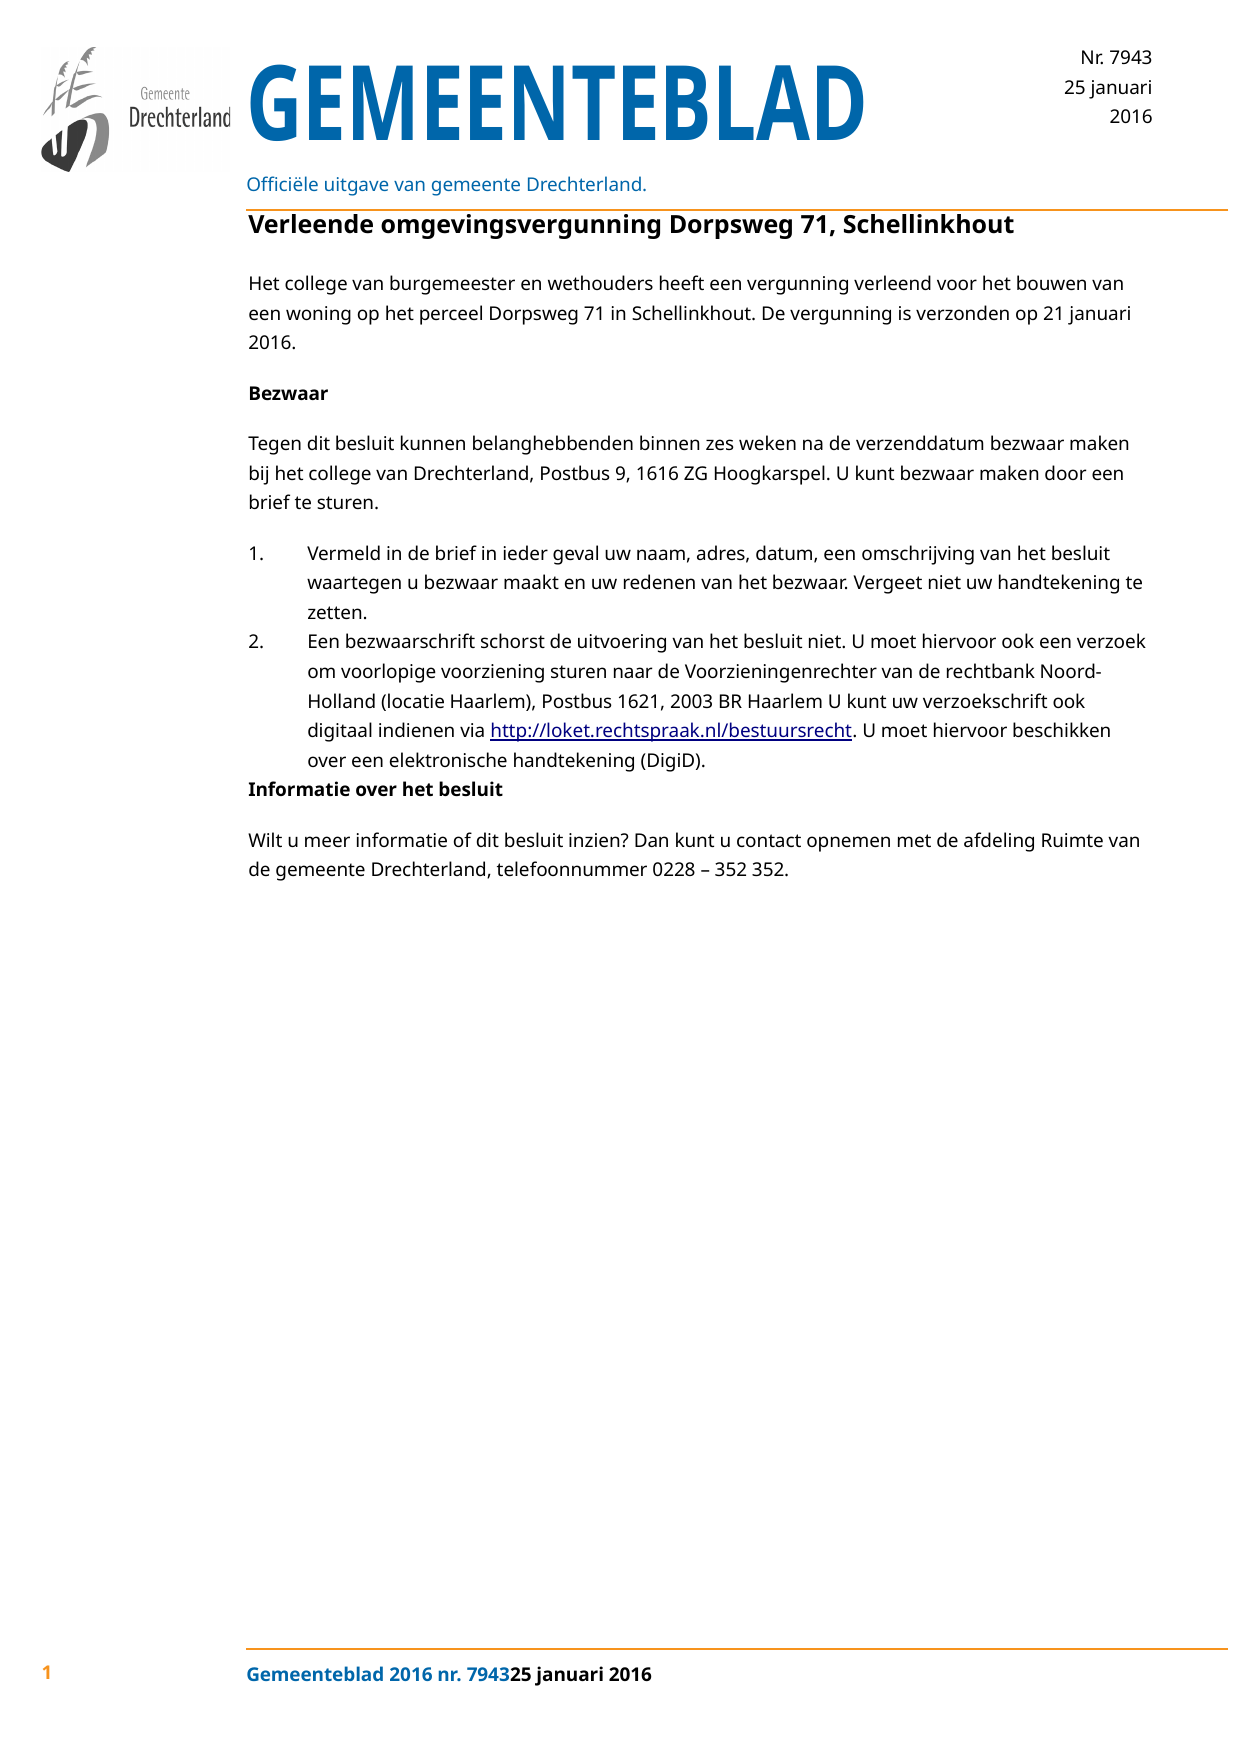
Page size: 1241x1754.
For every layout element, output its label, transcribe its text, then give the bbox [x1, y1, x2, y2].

text Het college van burgemeester en wethouders heeft een vergunning verleend voor het bouwen van een woning op het perceel Dorpsweg 71 in Schellinkhout. De vergunning is verzonden op 21 januari 2016. [248, 270, 1152, 355]
text Bezwaar [248, 380, 1152, 406]
text Tegen dit besluit kunnen belanghebbenden binnen zes weken na de verzenddatum bezwaar maken bij het college van Drechterland, Postbus 9, 1616 ZG Hoogkarspel. U kunt bezwaar maken door een brief te sturen. [248, 430, 1152, 515]
text Informatie over het besluit [248, 777, 1152, 802]
text Verleende omgevingsvergunning Dorpsweg 71, Schellinkhout [248, 211, 1152, 241]
picture [41, 47, 231, 172]
list Vermeld in de brief in ieder geval uw naam, adres, datum, een omschrijving van het besluit waartegen u bezwaar maakt en uw redenen van het bezwaar. Vergeet niet uw handtekening te zetten. [248, 540, 1152, 625]
text Wilt u meer informatie of dit besluit inzien? Dan kunt u contact opnemen met de afdeling Ruimte van de gemeente Drechterland, telefoonnummer 0228 – 352 352. [248, 827, 1152, 882]
list Een bezwaarschrift schorst de uitvoering van het besluit niet. U moet hiervoor ook een verzoek om voorlopige voorziening sturen naar de Voorzieningenrechter van de rechtbank Noord-Holland (locatie Haarlem), Postbus 1621, 2003 BR Haarlem U kunt uw verzoekschrift ook digitaal indienen via http://loket.rechtspraak.nl/bestuursrecht. U moet hiervoor beschikken over een elektronische handtekening (DigiD). [248, 629, 1152, 773]
